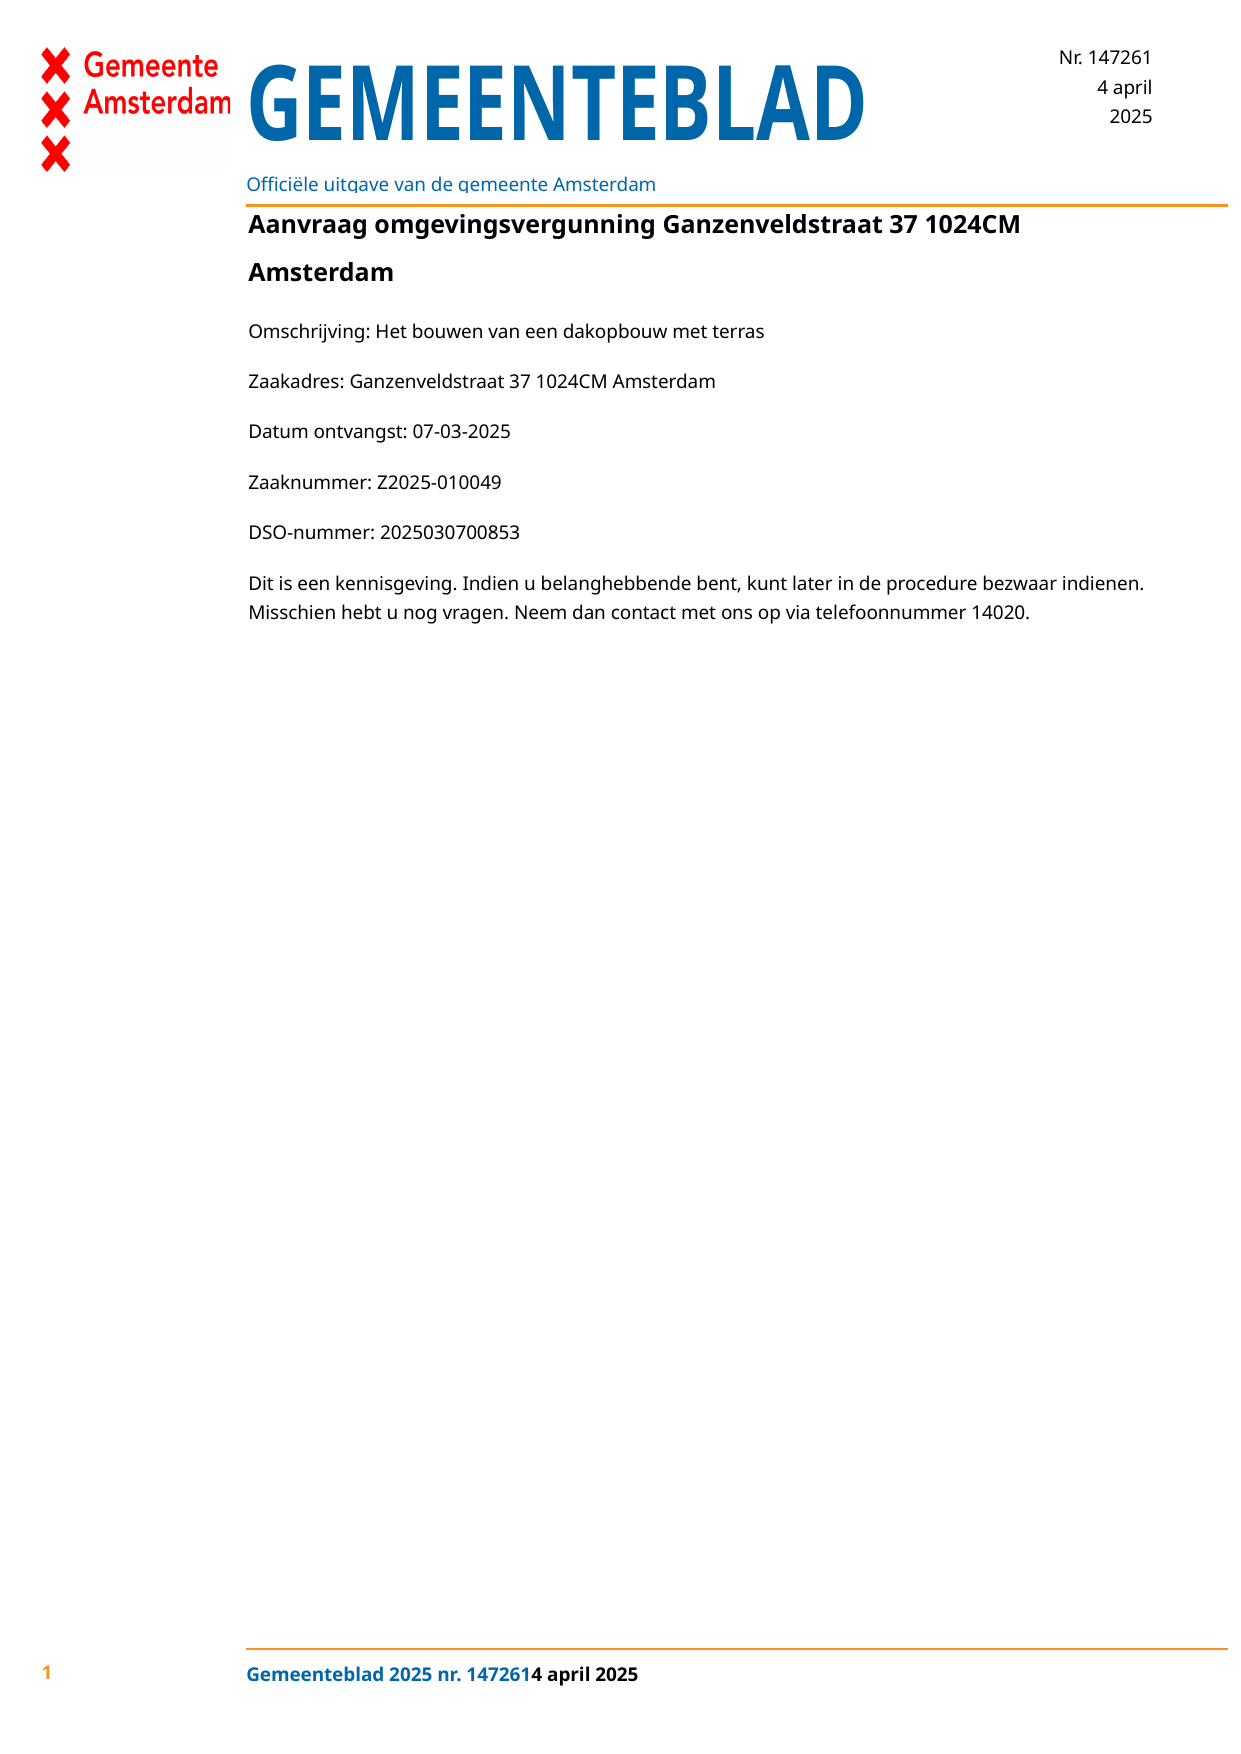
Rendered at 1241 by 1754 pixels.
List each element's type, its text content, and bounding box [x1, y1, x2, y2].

picture [41, 47, 231, 172]
text Dit is een kennisgeving. Indien u belanghebbende bent, kunt later in de procedure bezwaar indienen. Misschien hebt u nog vragen. Neem dan contact met ons op via telefoonnummer 14020. [248, 570, 1152, 625]
text Omschrijving: Het bouwen van een dakopbouw met terras [248, 318, 1152, 344]
text Zaaknummer: Z2025-010049 [248, 469, 1152, 495]
text DSO-nummer: 2025030700853 [248, 519, 1152, 545]
text Zaakadres: Ganzenveldstraat 37 1024CM Amsterdam [248, 368, 1152, 394]
text Aanvraag omgevingsvergunning Ganzenveldstraat 37 1024CM Amsterdam [248, 207, 1152, 288]
text Datum ontvangst: 07-03-2025 [248, 419, 1152, 444]
